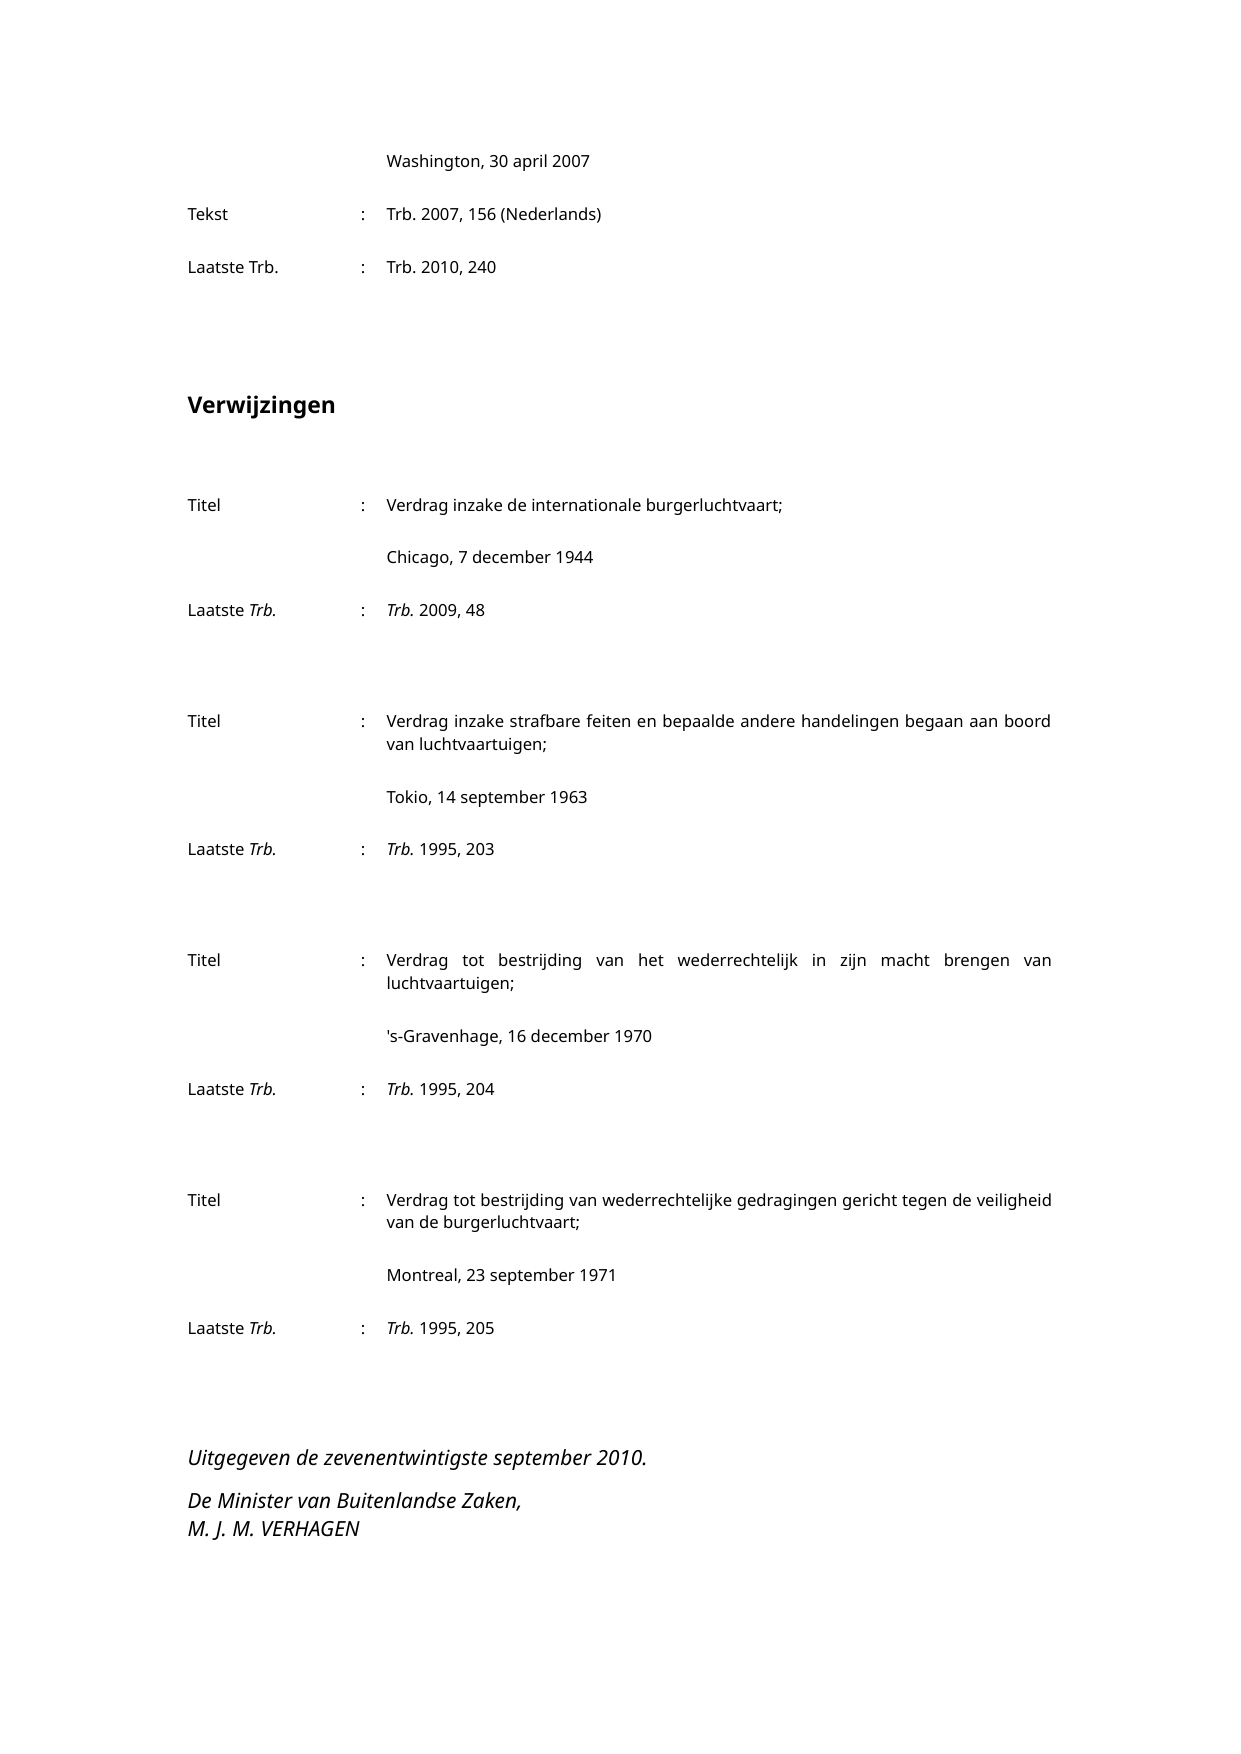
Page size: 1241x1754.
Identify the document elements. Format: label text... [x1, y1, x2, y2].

table_cell : [361, 255, 386, 308]
table_cell Titel [188, 1188, 361, 1316]
table_cell [361, 651, 386, 710]
table_cell [361, 891, 386, 949]
table_cell [188, 1130, 361, 1188]
table_cell Trb. 2009, 48 [386, 599, 1053, 651]
table_cell Verdrag tot bestrijding van wederrechtelijke gedragingen gericht tegen de veiligheid van de burgerluchtvaart; Montreal, 23 september 1971 [386, 1188, 1053, 1316]
table_cell : [361, 1188, 386, 1316]
table_cell [386, 1130, 1053, 1188]
table_cell [188, 150, 361, 203]
table_header Titel [188, 493, 361, 599]
table_cell : [361, 599, 386, 651]
table_cell Laatste Trb. [188, 1316, 361, 1369]
table_cell : [361, 203, 386, 255]
table_cell Trb. 1995, 203 [386, 838, 1053, 891]
table_cell [361, 1130, 386, 1188]
table_cell Trb. 1995, 204 [386, 1077, 1053, 1130]
table_cell Laatste Trb. [188, 255, 361, 308]
table_cell Titel [188, 949, 361, 1077]
text Uitgegeven de zevenentwintigste september 2010. [187, 1443, 1053, 1471]
table_cell : [361, 838, 386, 891]
table_cell : [361, 949, 386, 1077]
table_cell Laatste Trb. [188, 599, 361, 651]
table_cell Washington, 30 april 2007 [386, 150, 1053, 203]
table_cell Tekst [188, 203, 361, 255]
table_cell Verdrag inzake strafbare feiten en bepaalde andere handelingen begaan aan boord van luchtvaartuigen; Tokio, 14 september 1963 [386, 710, 1053, 838]
table_cell Trb. 1995, 205 [386, 1316, 1053, 1369]
table_cell : [361, 1077, 386, 1130]
table_cell [188, 651, 361, 710]
table_cell : [361, 710, 386, 838]
text De Minister van Buitenlandse Zaken, [187, 1486, 1053, 1514]
table_cell [188, 891, 361, 949]
table_header Verdrag inzake de internationale burgerluchtvaart; Chicago, 7 december 1944 [386, 493, 1053, 599]
table_cell Verdrag tot bestrijding van het wederrechtelijk in zijn macht brengen van luchtvaartuigen; 's-Gravenhage, 16 december 1970 [386, 949, 1053, 1077]
text M. J. M. VERHAGEN [187, 1514, 1053, 1543]
subtitle Verwijzingen [187, 389, 1053, 420]
table_header : [361, 493, 386, 599]
table_cell Laatste Trb. [188, 838, 361, 891]
table_cell Trb. 2010, 240 [386, 255, 1053, 308]
table_cell [361, 150, 386, 203]
table_cell : [361, 1316, 386, 1369]
table_cell Laatste Trb. [188, 1077, 361, 1130]
table_cell Titel [188, 710, 361, 838]
table_cell [386, 651, 1053, 710]
table_cell Trb. 2007, 156 (Nederlands) [386, 203, 1053, 255]
table_cell [386, 891, 1053, 949]
